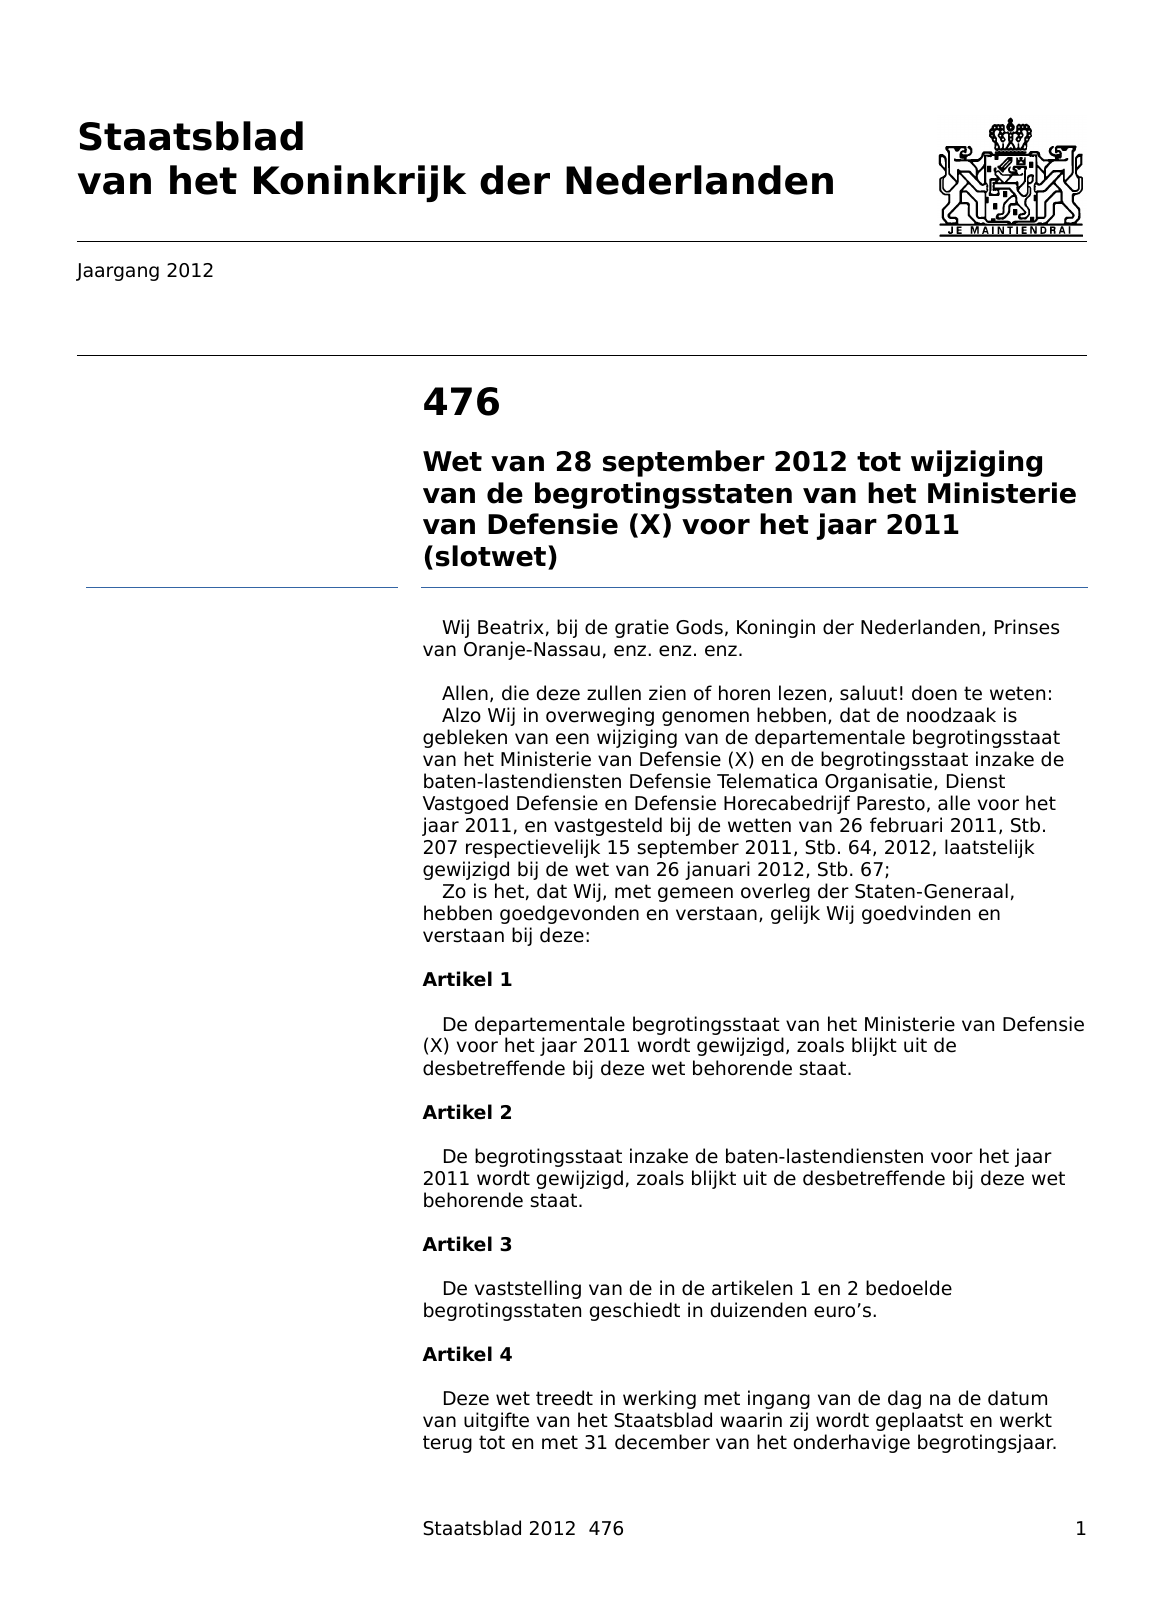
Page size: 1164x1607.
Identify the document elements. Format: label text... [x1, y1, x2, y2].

table_cell Jaargang 2012 [77, 242, 1087, 355]
picture [936, 115, 1087, 240]
text Allen, die deze zullen zien of horen lezen, saluut! doen te weten: [422, 683, 1087, 705]
text Deze wet treedt in werking met ingang van de dag na de datum van uitgifte van het Staatsblad waarin zij wordt geplaatst en werkt terug tot en met 31 december van het onderhavige begrotingsjaar. [422, 1388, 1087, 1454]
subtitle Artikel 2 [422, 1102, 1087, 1123]
text Alzo Wij in overweging genomen hebben, dat de noodzaak is gebleken van een wijziging van de departementale begrotingsstaat van het Ministerie van Defensie (X) en de begrotingsstaat inzake de baten-lastendiensten Defensie Telematica Organisatie, Dienst Vastgoed Defensie en Defensie Horecabedrijf Paresto, alle voor het jaar 2011, en vastgesteld bij de wetten van 26 februari 2011, Stb. 207 respectievelijk 15 september 2011, Stb. 64, 2012, laatstelijk gewijzigd bij de wet van 26 januari 2012, Stb. 67; [422, 705, 1087, 881]
subtitle Artikel 4 [422, 1344, 1087, 1366]
subtitle Artikel 3 [422, 1234, 1087, 1256]
text De begrotingsstaat inzake de baten-lastendiensten voor het jaar 2011 wordt gewijzigd, zoals blijkt uit de desbetreffende bij deze wet behorende staat. [422, 1146, 1087, 1212]
subtitle 476 [422, 381, 1087, 424]
text De vaststelling van de in de artikelen 1 en 2 bedoelde begrotingsstaten geschiedt in duizenden euro’s. [422, 1278, 1087, 1322]
table_header [886, 100, 1087, 241]
subtitle Artikel 1 [422, 969, 1087, 991]
text Wet van 28 september 2012 tot wijziging van de begrotingsstaten van het Ministerie van Defensie (X) voor het jaar 2011 (slotwet) [422, 447, 1087, 573]
table_header Staatsblad van het Koninkrijk der Nederlanden [77, 100, 886, 241]
text De departementale begrotingsstaat van het Ministerie van Defensie (X) voor het jaar 2011 wordt gewijzigd, zoals blijkt uit de desbetreffende bij deze wet behorende staat. [422, 1013, 1087, 1079]
text Zo is het, dat Wij, met gemeen overleg der Staten-Generaal, hebben goedgevonden en verstaan, gelijk Wij goedvinden en verstaan bij deze: [422, 881, 1087, 947]
text Wij Beatrix, bij de gratie Gods, Koningin der Nederlanden, Prinses van Oranje-Nassau, enz. enz. enz. [422, 617, 1087, 661]
